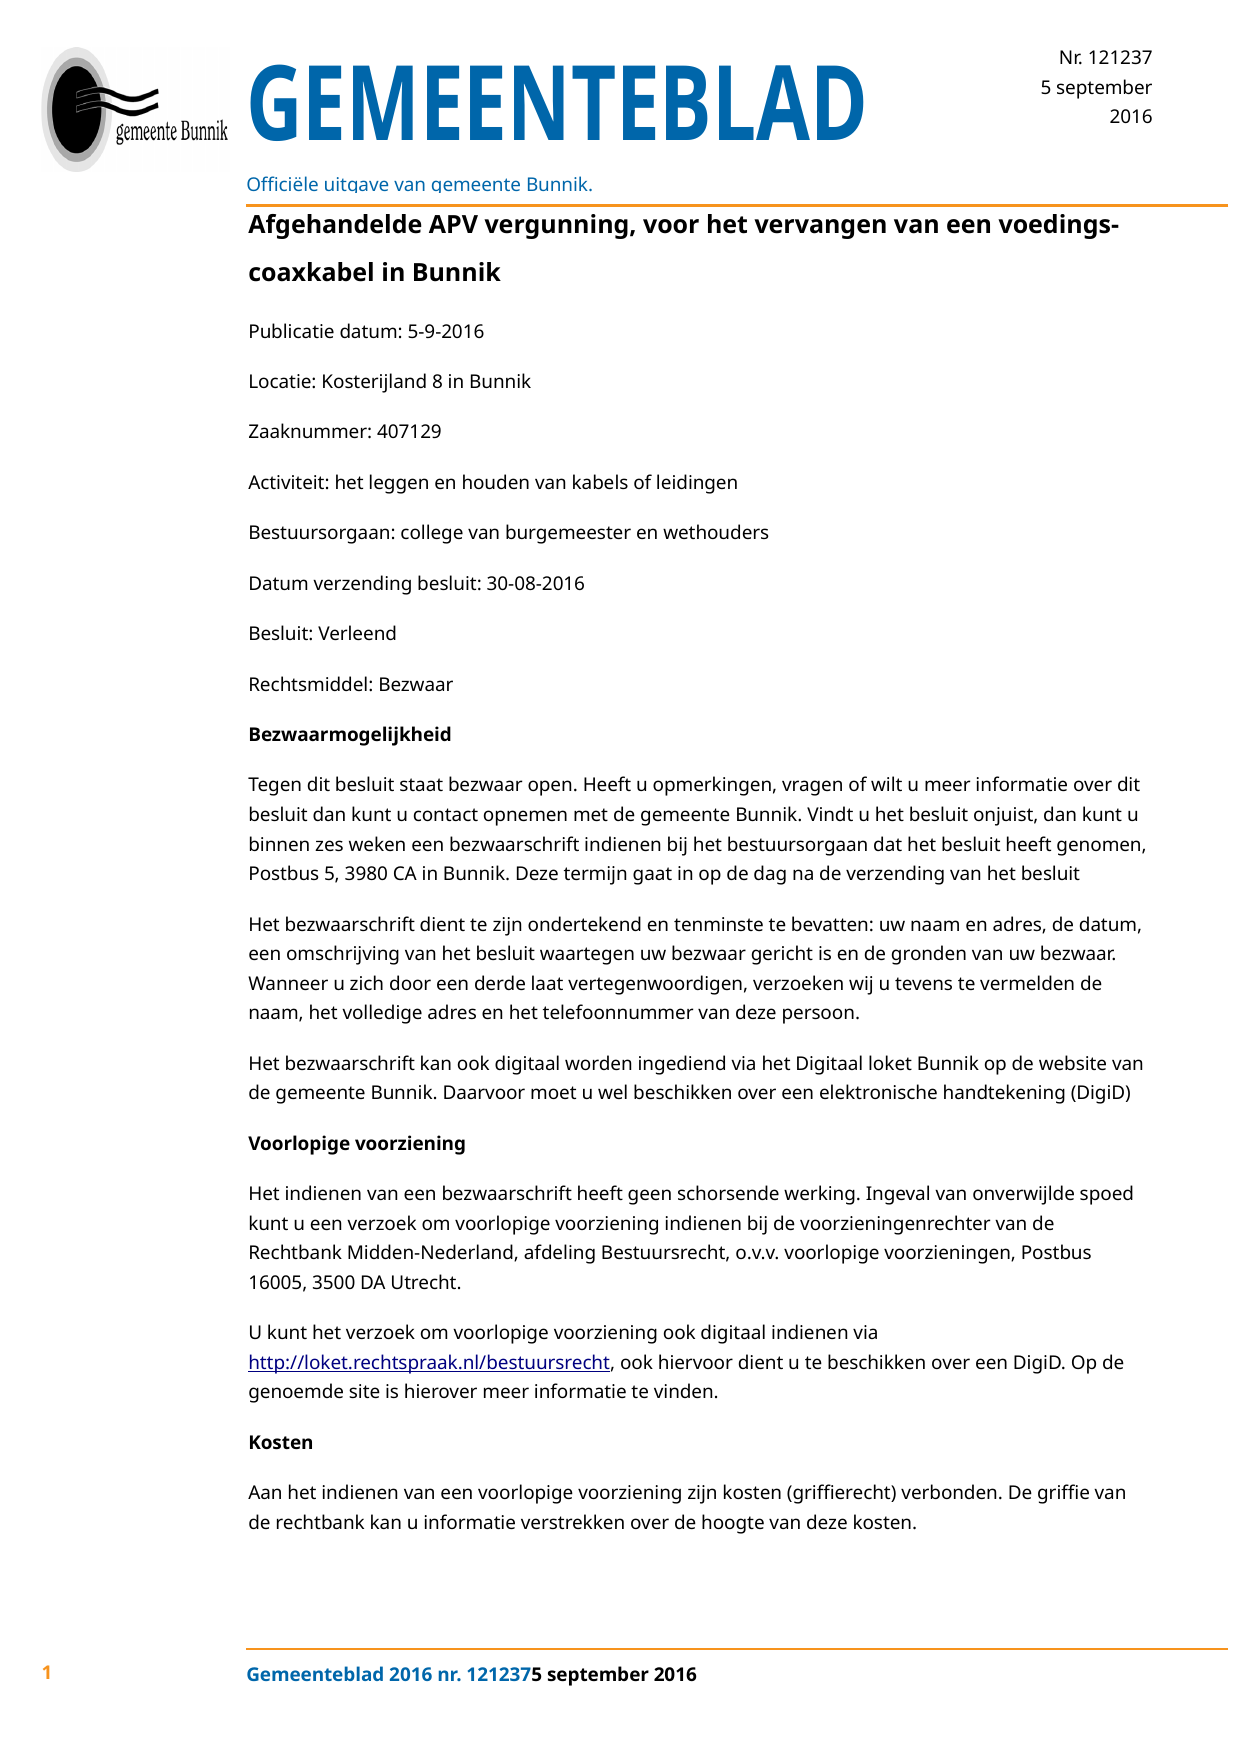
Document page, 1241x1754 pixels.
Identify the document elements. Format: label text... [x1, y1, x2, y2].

text U kunt het verzoek om voorlopige voorziening ook digitaal indienen via http://loket.rechtspraak.nl/bestuursrecht, ook hiervoor dient u te beschikken over een DigiD. Op de genoemde site is hierover meer informatie te vinden. [248, 1319, 1152, 1404]
picture [41, 47, 231, 172]
text Aan het indienen van een voorlopige voorziening zijn kosten (griffierecht) verbonden. De griffie van de rechtbank kan u informatie verstrekken over de hoogte van deze kosten. [248, 1479, 1152, 1535]
text Besluit: Verleend [248, 620, 1152, 646]
text Zaaknummer: 407129 [248, 419, 1152, 444]
text Voorlopige voorziening [248, 1130, 1152, 1156]
text Locatie: Kosterijland 8 in Bunnik [248, 368, 1152, 394]
text Kosten [248, 1429, 1152, 1455]
text Bezwaarmogelijkheid [248, 721, 1152, 747]
text Afgehandelde APV vergunning, voor het vervangen van een voedings- coaxkabel in Bunnik [248, 207, 1152, 288]
text Het bezwaarschrift kan ook digitaal worden ingediend via het Digitaal loket Bunnik op de website van de gemeente Bunnik. Daarvoor moet u wel beschikken over een elektronische handtekening (DigiD) [248, 1050, 1152, 1105]
text Publicatie datum: 5-9-2016 [248, 318, 1152, 344]
text Rechtsmiddel: Bezwaar [248, 671, 1152, 697]
text Bestuursorgaan: college van burgemeester en wethouders [248, 519, 1152, 545]
text Datum verzending besluit: 30-08-2016 [248, 570, 1152, 596]
text Het indienen van een bezwaarschrift heeft geen schorsende werking. Ingeval van onverwijlde spoed kunt u een verzoek om voorlopige voorziening indienen bij de voorzieningenrechter van de Rechtbank Midden-Nederland, afdeling Bestuursrecht, o.v.v. voorlopige voorzieningen, Postbus 16005, 3500 DA Utrecht. [248, 1180, 1152, 1295]
text Tegen dit besluit staat bezwaar open. Heeft u opmerkingen, vragen of wilt u meer informatie over dit besluit dan kunt u contact opnemen met de gemeente Bunnik. Vindt u het besluit onjuist, dan kunt u binnen zes weken een bezwaarschrift indienen bij het bestuursorgaan dat het besluit heeft genomen, Postbus 5, 3980 CA in Bunnik. Deze termijn gaat in op de dag na de verzending van het besluit [248, 772, 1152, 886]
text Het bezwaarschrift dient te zijn ondertekend en tenminste te bevatten: uw naam en adres, de datum, een omschrijving van het besluit waartegen uw bezwaar gericht is en de gronden van uw bezwaar. Wanneer u zich door een derde laat vertegenwoordigen, verzoeken wij u tevens te vermelden de naam, het volledige adres en het telefoonnummer van deze persoon. [248, 911, 1152, 1025]
text Activiteit: het leggen en houden van kabels of leidingen [248, 469, 1152, 495]
